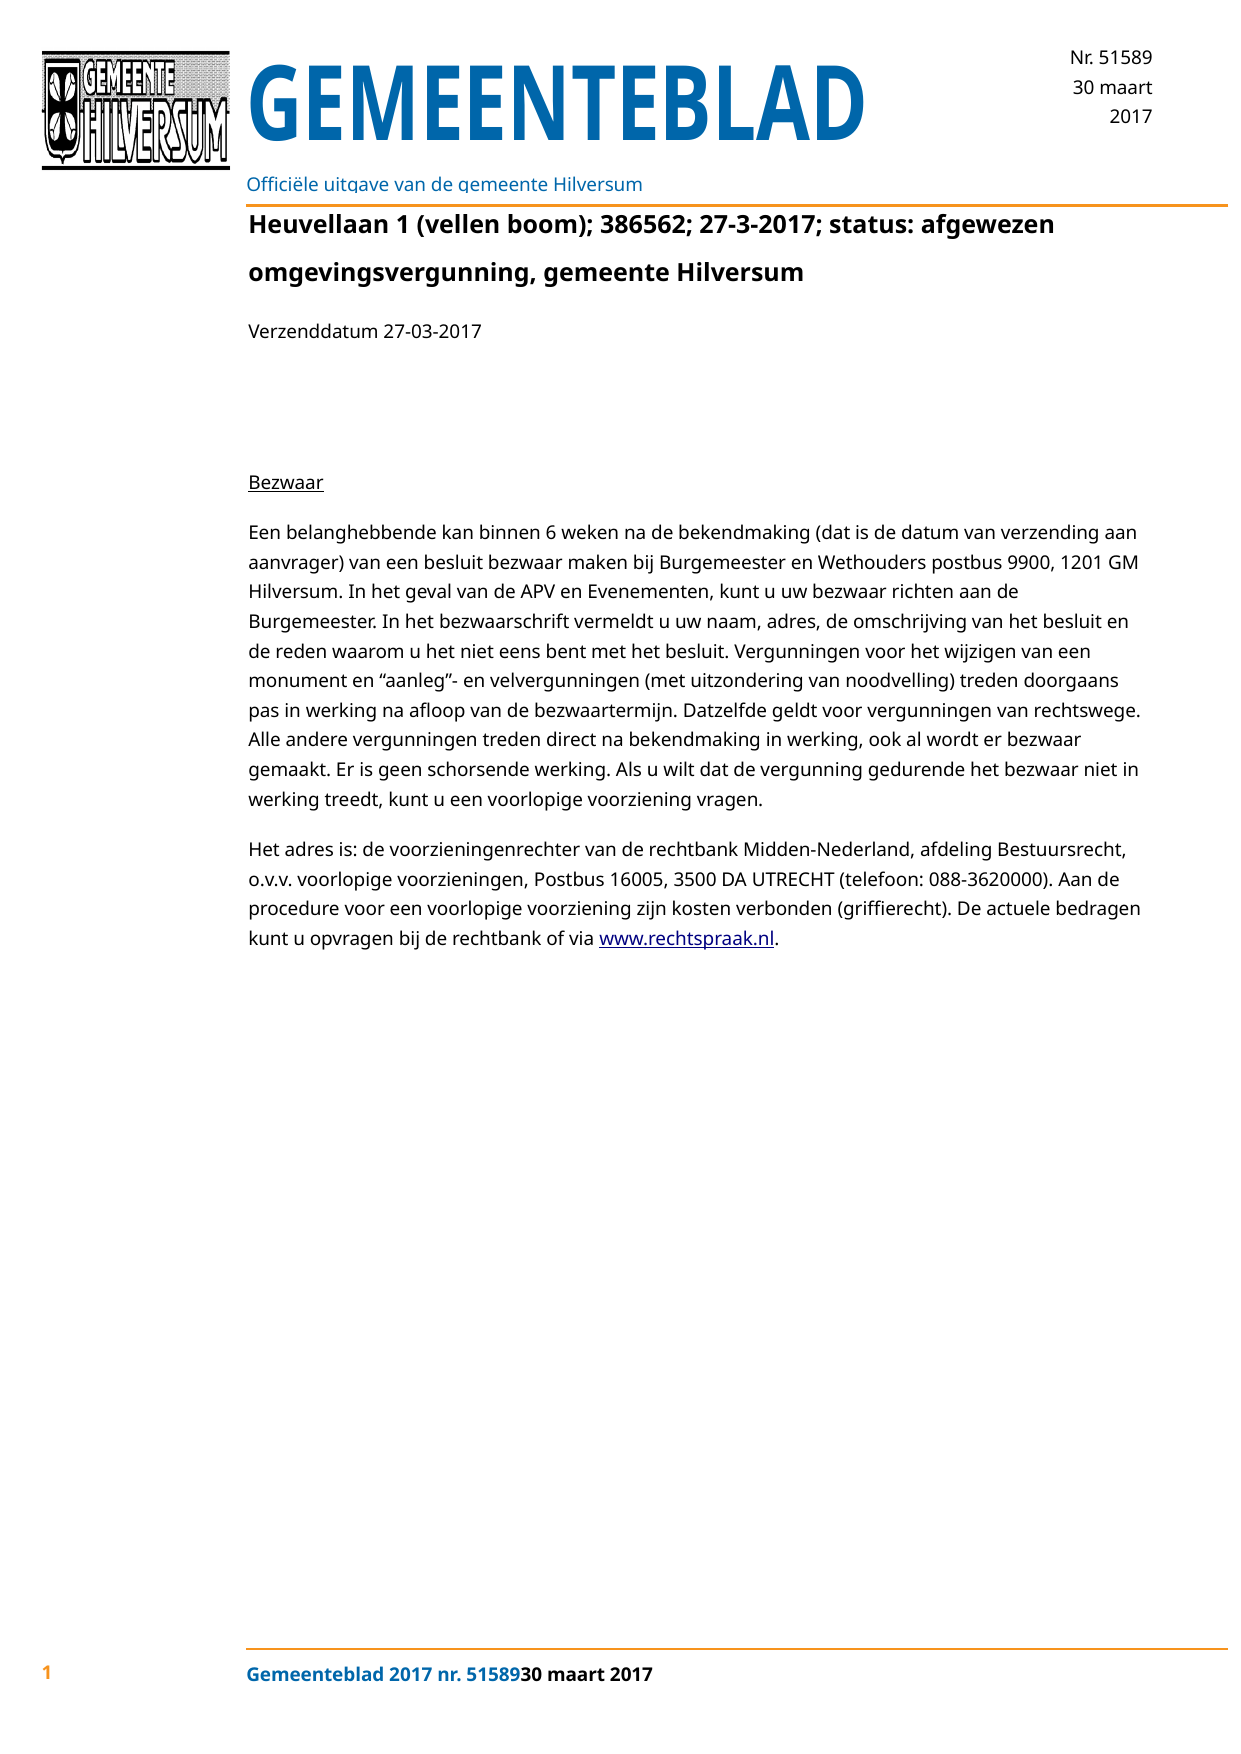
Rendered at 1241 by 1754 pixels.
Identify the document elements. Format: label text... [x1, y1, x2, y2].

text Het adres is: de voorzieningenrechter van de rechtbank Midden-Nederland, afdeling Bestuursrecht, o.v.v. voorlopige voorzieningen, Postbus 16005, 3500 DA UTRECHT (telefoon: 088-3620000). Aan de procedure voor een voorlopige voorziening zijn kosten verbonden (griffierecht). De actuele bedragen kunt u opvragen bij de rechtbank of via www.rechtspraak.nl. [248, 836, 1152, 951]
picture [41, 47, 231, 172]
text Verzenddatum 27-03-2017 [248, 318, 1152, 344]
text Een belanghebbende kan binnen 6 weken na de bekendmaking (dat is de datum van verzending aan aanvrager) van een besluit bezwaar maken bij Burgemeester en Wethouders postbus 9900, 1201 GM Hilversum. In het geval van de APV en Evenementen, kunt u uw bezwaar richten aan de Burgemeester. In het bezwaarschrift vermeldt u uw naam, adres, de omschrijving van het besluit en de reden waarom u het niet eens bent met het besluit. Vergunningen voor het wijzigen van een monument en “aanleg”- en velvergunningen (met uitzondering van noodvelling) treden doorgaans pas in werking na afloop van de bezwaartermijn. Datzelfde geldt voor vergunningen van rechtswege. Alle andere vergunningen treden direct na bekendmaking in werking, ook al wordt er bezwaar gemaakt. Er is geen schorsende werking. Als u wilt dat de vergunning gedurende het bezwaar niet in werking treedt, kunt u een voorlopige voorziening vragen. [248, 519, 1152, 812]
text Heuvellaan 1 (vellen boom); 386562; 27-3-2017; status: afgewezen omgevingsvergunning, gemeente Hilversum [248, 207, 1152, 288]
text Bezwaar [248, 469, 1152, 495]
